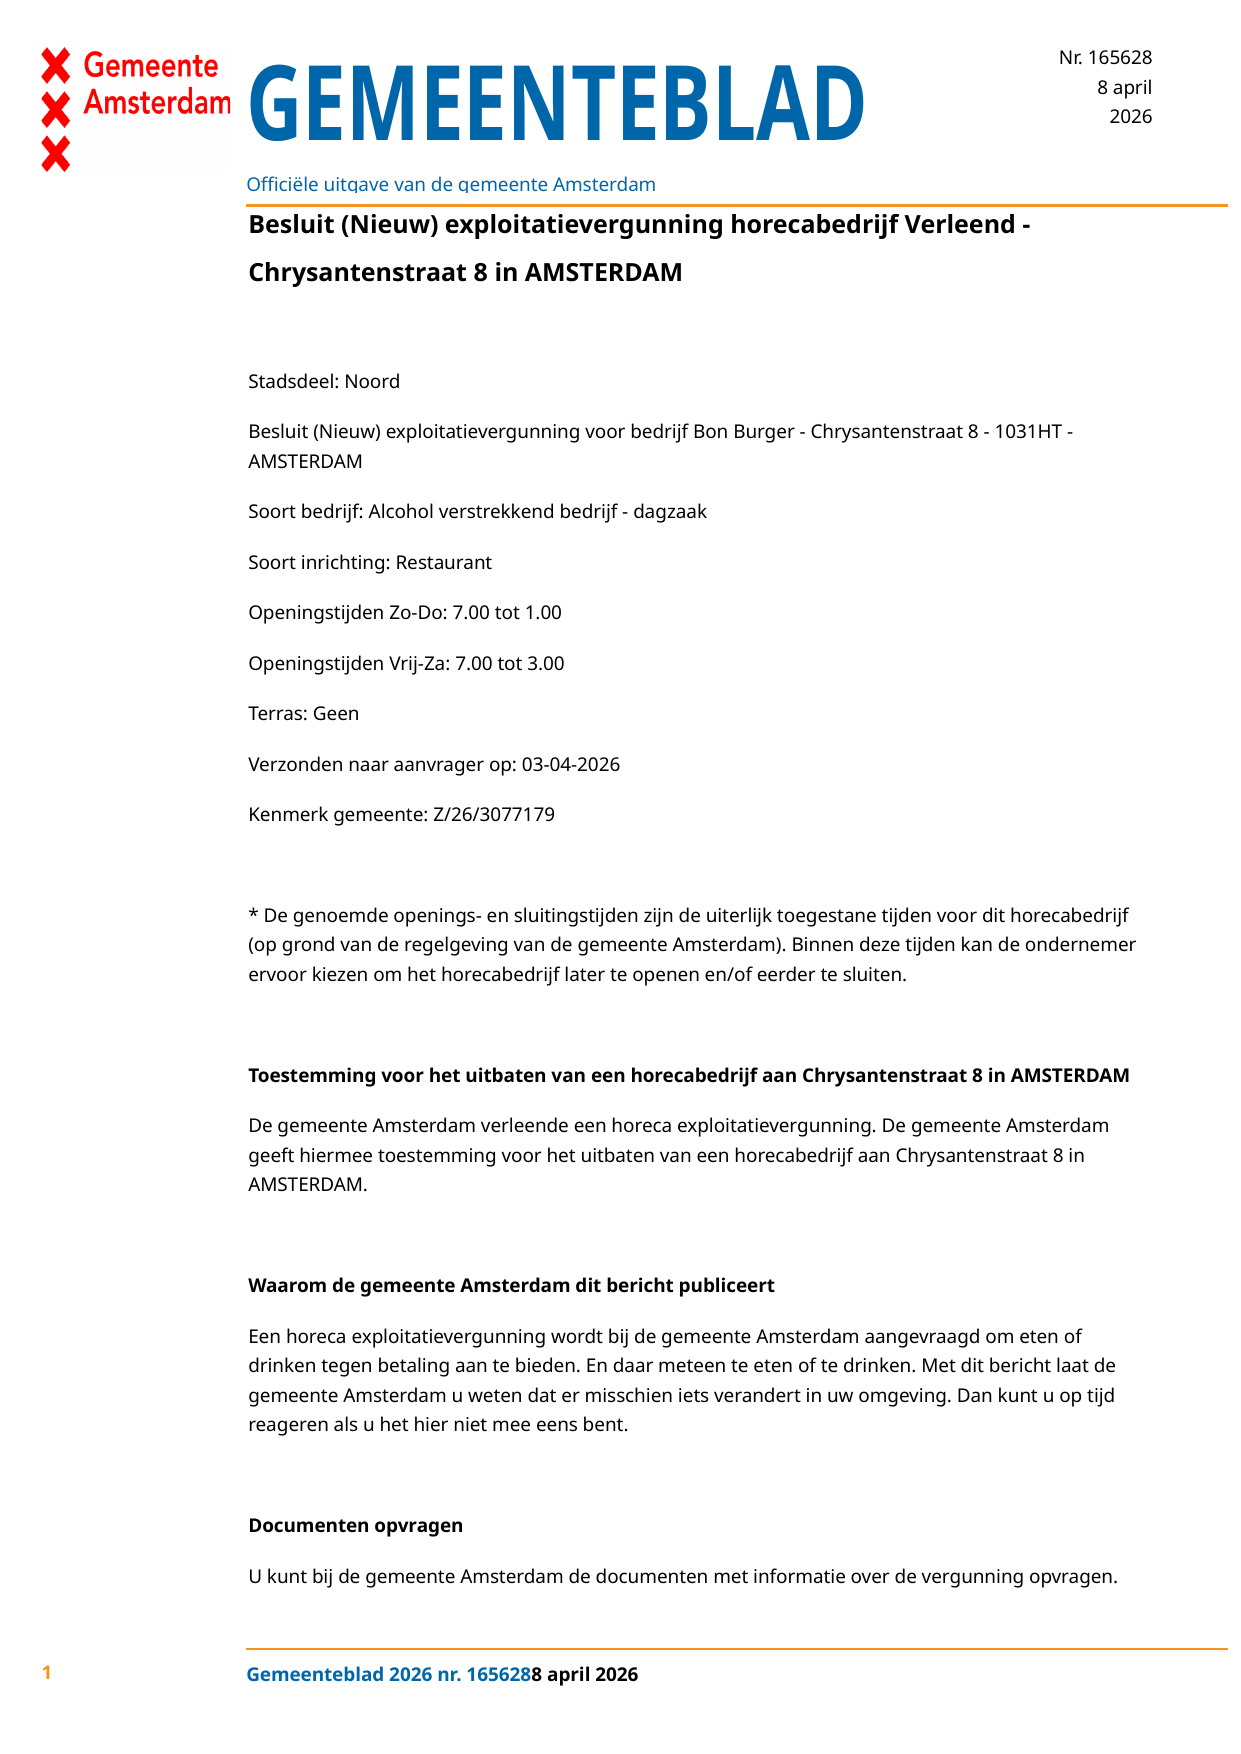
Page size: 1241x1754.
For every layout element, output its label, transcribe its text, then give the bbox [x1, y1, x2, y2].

text Stadsdeel: Noord [248, 368, 1152, 394]
text Soort bedrijf: Alcohol verstrekkend bedrijf - dagzaak [248, 499, 1152, 524]
text De gemeente Amsterdam verleende een horeca exploitatievergunning. De gemeente Amsterdam geeft hiermee toestemming voor het uitbaten van een horecabedrijf aan Chrysantenstraat 8 in AMSTERDAM. [248, 1112, 1152, 1197]
text Soort inrichting: Restaurant [248, 549, 1152, 575]
text Besluit (Nieuw) exploitatievergunning voor bedrijf Bon Burger - Chrysantenstraat 8 - 1031HT - AMSTERDAM [248, 419, 1152, 474]
text U kunt bij de gemeente Amsterdam de documenten met informatie over de vergunning opvragen. [248, 1563, 1152, 1589]
text Waarom de gemeente Amsterdam dit bericht publiceert [248, 1272, 1152, 1298]
text Documenten opvragen [248, 1512, 1152, 1538]
text * De genoemde openings- en sluitingstijden zijn de uiterlijk toegestane tijden voor dit horecabedrijf (op grond van de regelgeving van de gemeente Amsterdam). Binnen deze tijden kan de ondernemer ervoor kiezen om het horecabedrijf later te openen en/of eerder te sluiten. [248, 902, 1152, 987]
text Kenmerk gemeente: Z/26/3077179 [248, 801, 1152, 827]
text Verzonden naar aanvrager op: 03-04-2026 [248, 751, 1152, 777]
text Openingstijden Vrij-Za: 7.00 tot 3.00 [248, 650, 1152, 676]
text Besluit (Nieuw) exploitatievergunning horecabedrijf Verleend - Chrysantenstraat 8 in AMSTERDAM [248, 207, 1152, 288]
text Een horeca exploitatievergunning wordt bij de gemeente Amsterdam aangevraagd om eten of drinken tegen betaling aan te bieden. En daar meteen te eten of te drinken. Met dit bericht laat de gemeente Amsterdam u weten dat er misschien iets verandert in uw omgeving. Dan kunt u op tijd reageren als u het hier niet mee eens bent. [248, 1323, 1152, 1437]
text Terras: Geen [248, 700, 1152, 726]
text Openingstijden Zo-Do: 7.00 tot 1.00 [248, 599, 1152, 625]
text Toestemming voor het uitbaten van een horecabedrijf aan Chrysantenstraat 8 in AMSTERDAM [248, 1062, 1152, 1088]
picture [41, 47, 231, 172]
